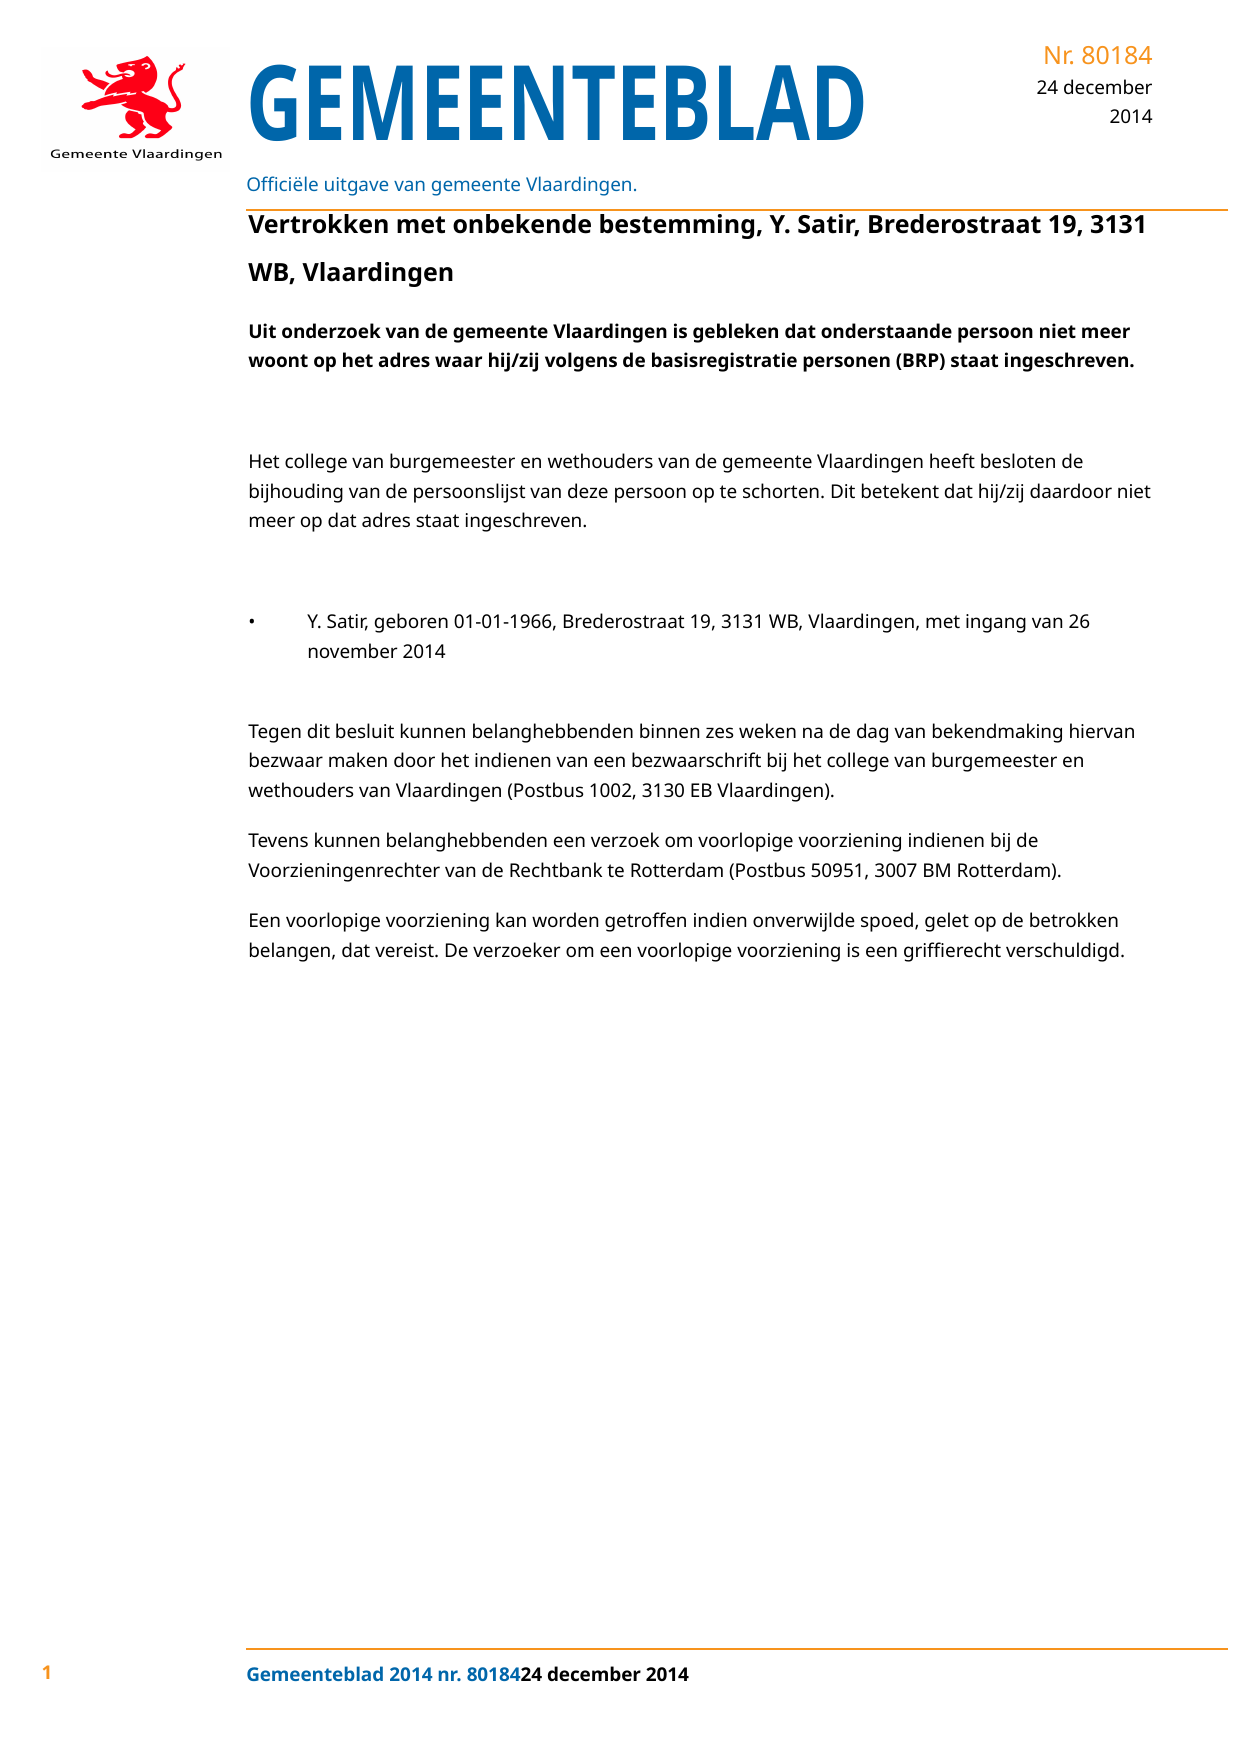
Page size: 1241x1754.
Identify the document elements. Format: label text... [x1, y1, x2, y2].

text Tevens kunnen belanghebbenden een verzoek om voorlopige voorziening indienen bij de Voorzieningenrechter van de Rechtbank te Rotterdam (Postbus 50951, 3007 BM Rotterdam). [248, 827, 1152, 883]
text Uit onderzoek van de gemeente Vlaardingen is gebleken dat onderstaande persoon niet meer woont op het adres waar hij/zij volgens de basisregistratie personen (BRP) staat ingeschreven. [248, 318, 1152, 373]
text Het college van burgemeester en wethouders van de gemeente Vlaardingen heeft besloten de bijhouding van de persoonslijst van deze persoon op te schorten. Dit betekent dat hij/zij daardoor niet meer op dat adres staat ingeschreven. [248, 448, 1152, 533]
text Tegen dit besluit kunnen belanghebbenden binnen zes weken na de dag van bekendmaking hiervan bezwaar maken door het indienen van een bezwaarschrift bij het college van burgemeester en wethouders van Vlaardingen (Postbus 1002, 3130 EB Vlaardingen). [248, 718, 1152, 803]
text Vertrokken met onbekende bestemming, Y. Satir, Brederostraat 19, 3131 WB, Vlaardingen [248, 211, 1152, 288]
picture [41, 47, 231, 172]
text Een voorlopige voorziening kan worden getroffen indien onverwijlde spoed, gelet op de betrokken belangen, dat vereist. De verzoeker om een voorlopige voorziening is een griffierecht verschuldigd. [248, 907, 1152, 963]
list Y. Satir, geboren 01-01-1966, Brederostraat 19, 3131 WB, Vlaardingen, met ingang van 26 november 2014 [248, 608, 1152, 664]
